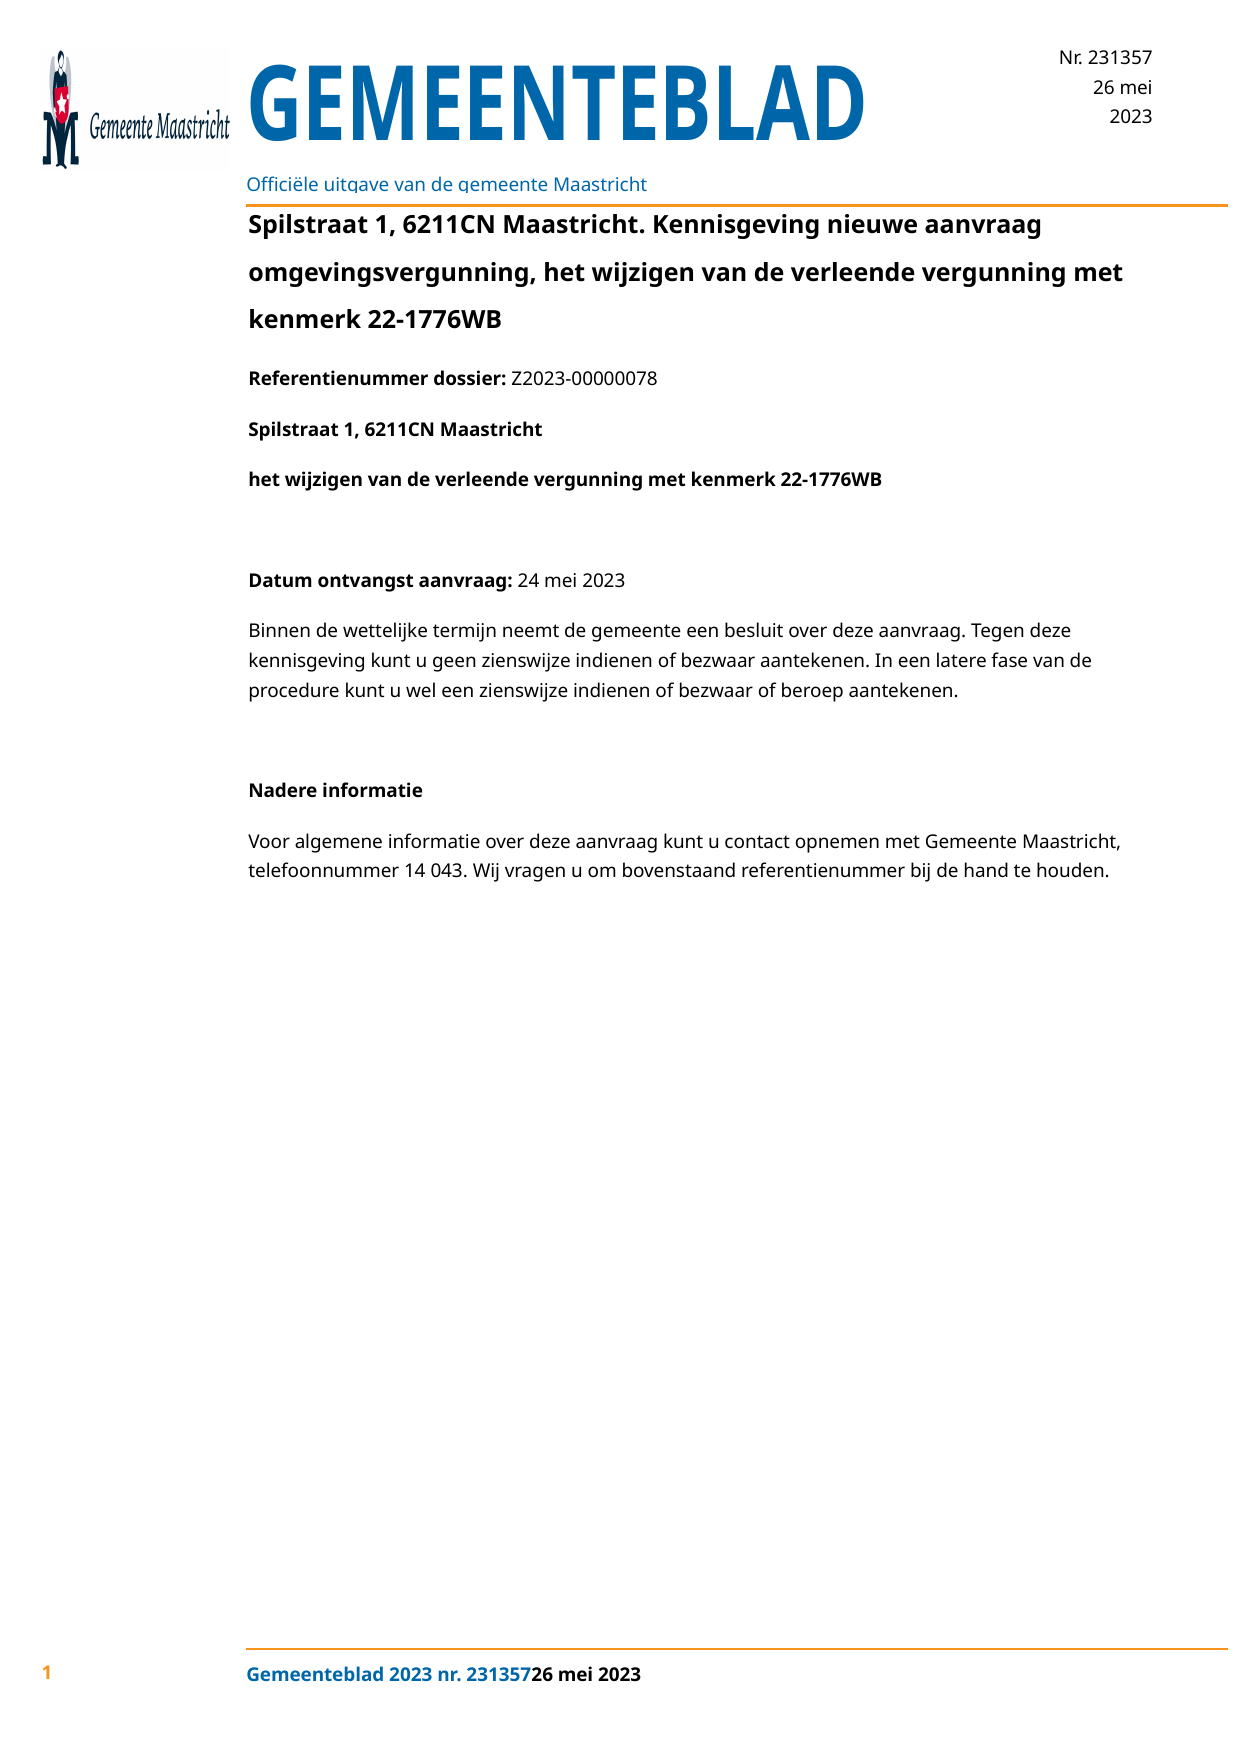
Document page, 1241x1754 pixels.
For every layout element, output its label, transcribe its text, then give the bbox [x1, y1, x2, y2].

text Nadere informatie [248, 778, 1152, 803]
text Binnen de wettelijke termijn neemt de gemeente een besluit over deze aanvraag. Tegen deze kennisgeving kunt u geen zienswijze indienen of bezwaar aantekenen. In een latere fase van de procedure kunt u wel een zienswijze indienen of bezwaar of beroep aantekenen. [248, 618, 1152, 702]
text het wijzigen van de verleende vergunning met kenmerk 22-1776WB [248, 466, 1152, 492]
text Voor algemene informatie over deze aanvraag kunt u contact opnemen met Gemeente Maastricht, telefoonnummer 14 043. Wij vragen u om bovenstaand referentienummer bij de hand te houden. [248, 828, 1152, 883]
text Referentienummer dossier: Z2023-00000078 [248, 366, 1152, 391]
picture [41, 47, 231, 172]
text Spilstraat 1, 6211CN Maastricht. Kennisgeving nieuwe aanvraag omgevingsvergunning, het wijzigen van de verleende vergunning met kenmerk 22-1776WB [248, 207, 1152, 336]
text Spilstraat 1, 6211CN Maastricht [248, 416, 1152, 442]
text Datum ontvangst aanvraag: 24 mei 2023 [248, 567, 1152, 593]
